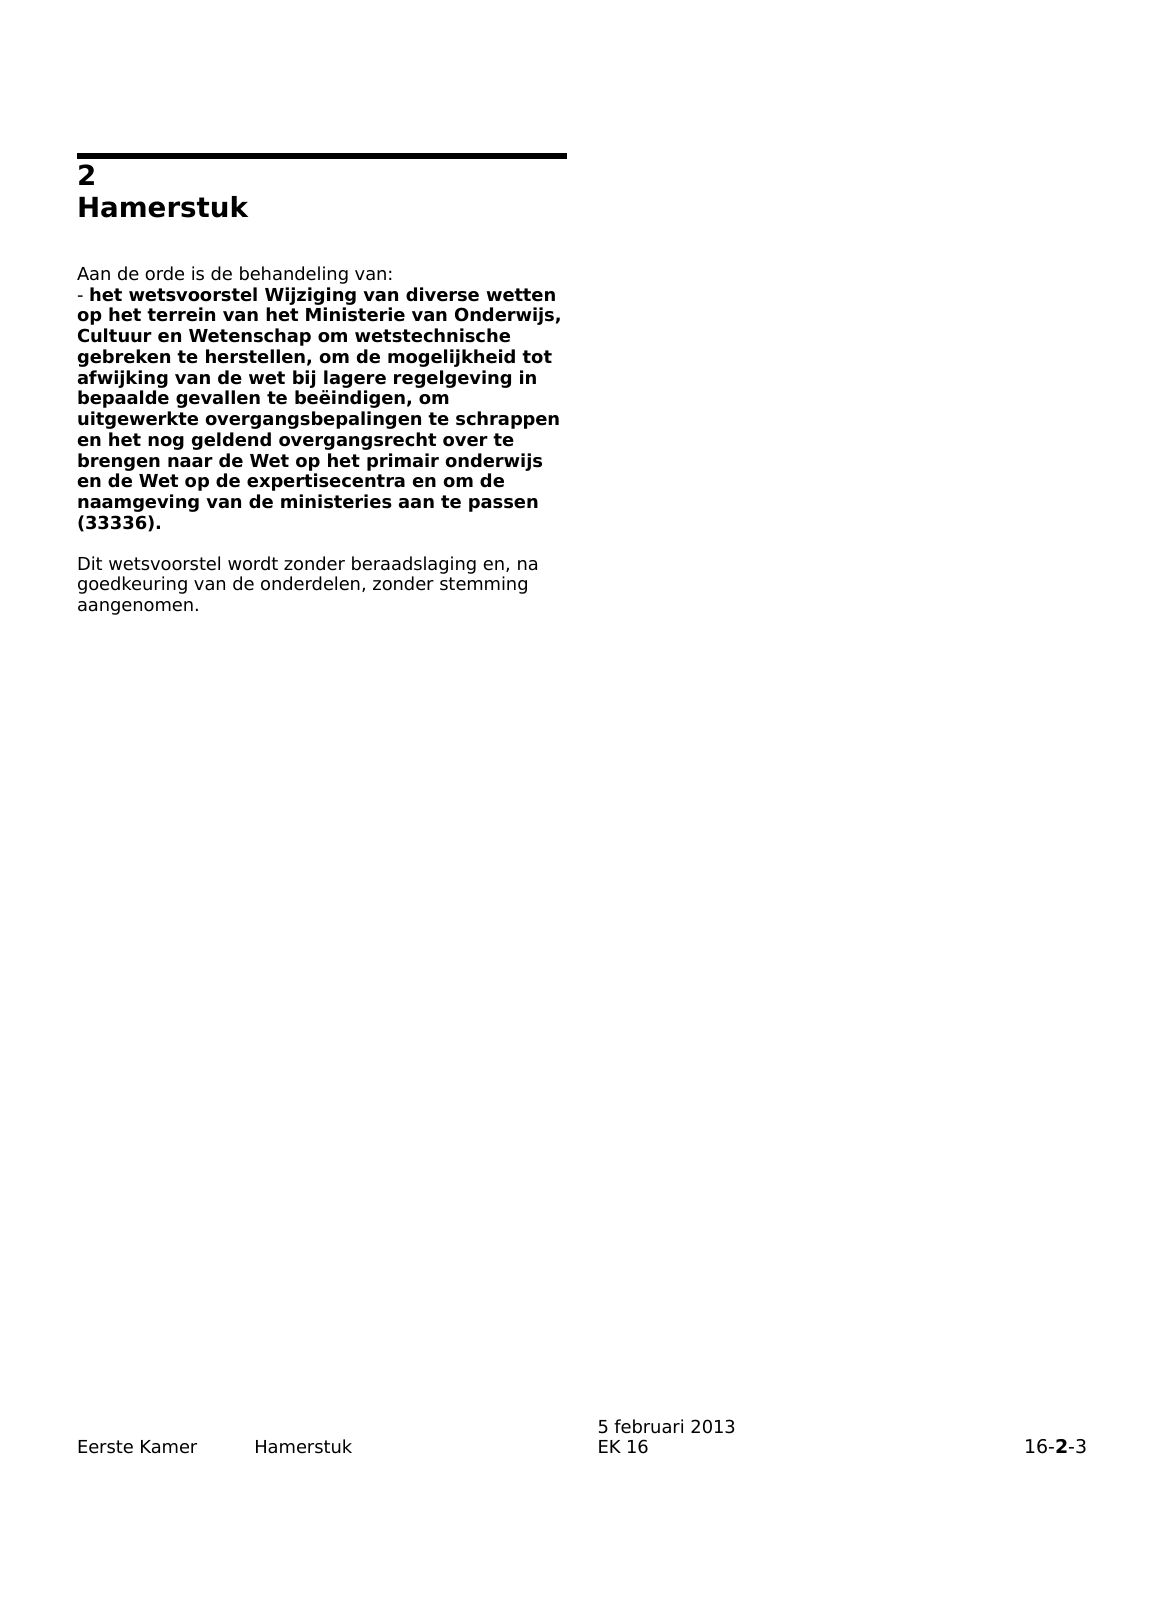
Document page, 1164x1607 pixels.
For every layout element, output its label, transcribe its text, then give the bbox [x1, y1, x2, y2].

text Aan de orde is de behandeling van: [77, 264, 567, 284]
text - het wetsvoorstel Wijziging van diverse wetten op het terrein van het Ministerie van Onderwijs, Cultuur en Wetenschap om wetstechnische gebreken te herstellen, om de mogelijkheid tot afwijking van de wet bij lagere regelgeving in bepaalde gevallen te beëindigen, om uitgewerkte overgangsbepalingen te schrappen en het nog geldend overgangsrecht over te brengen naar de Wet op het primair onderwijs en de Wet op de expertisecentra en om de naamgeving van de ministeries aan te passen (33336). [77, 284, 567, 533]
text Dit wetsvoorstel wordt zonder beraadslaging en, na goedkeuring van de onderdelen, zonder stemming aangenomen. [77, 553, 567, 616]
title 2 Hamerstuk [77, 159, 567, 224]
